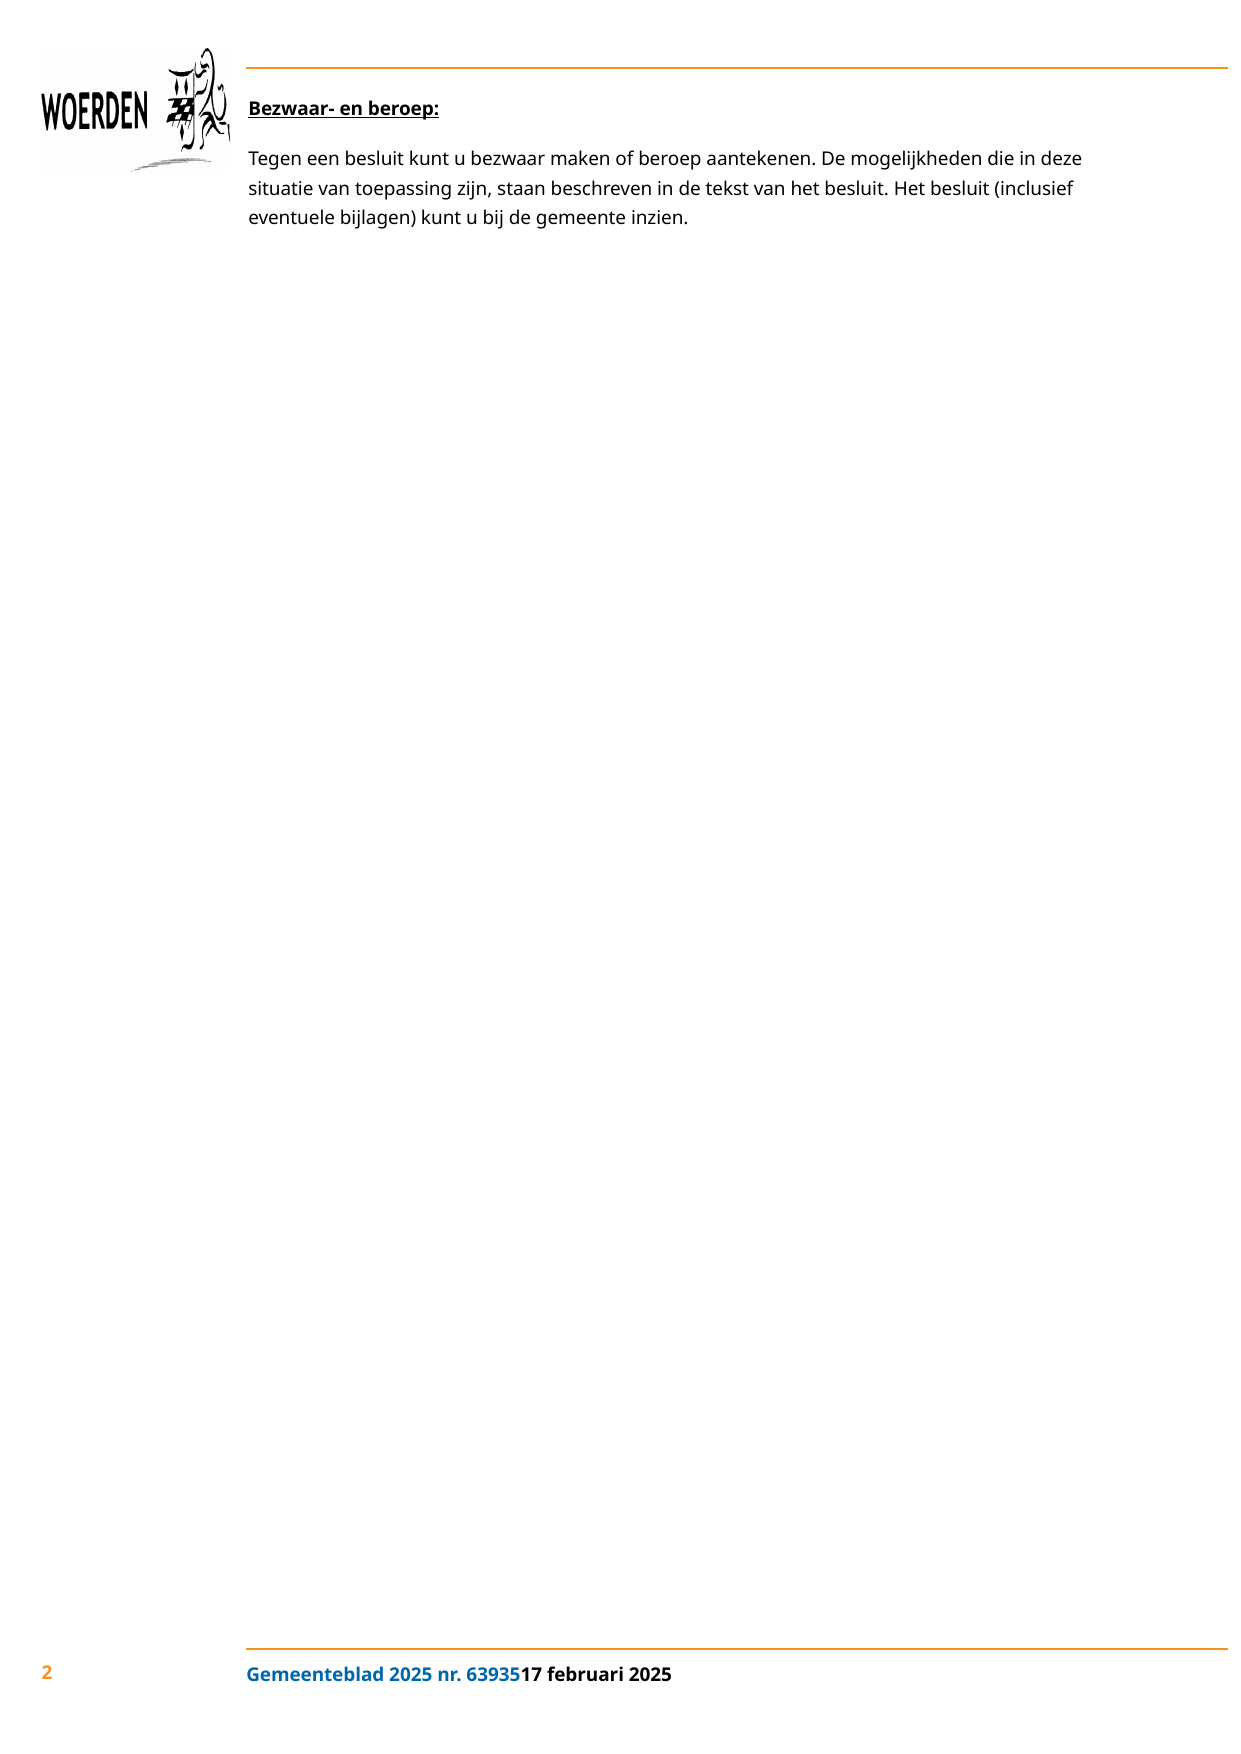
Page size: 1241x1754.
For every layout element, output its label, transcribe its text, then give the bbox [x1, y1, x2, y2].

text Bezwaar- en beroep: [248, 95, 1152, 121]
picture [41, 47, 231, 172]
text Tegen een besluit kunt u bezwaar maken of beroep aantekenen. De mogelijkheden die in deze situatie van toepassing zijn, staan beschreven in de tekst van het besluit. Het besluit (inclusief eventuele bijlagen) kunt u bij de gemeente inzien. [248, 145, 1152, 230]
